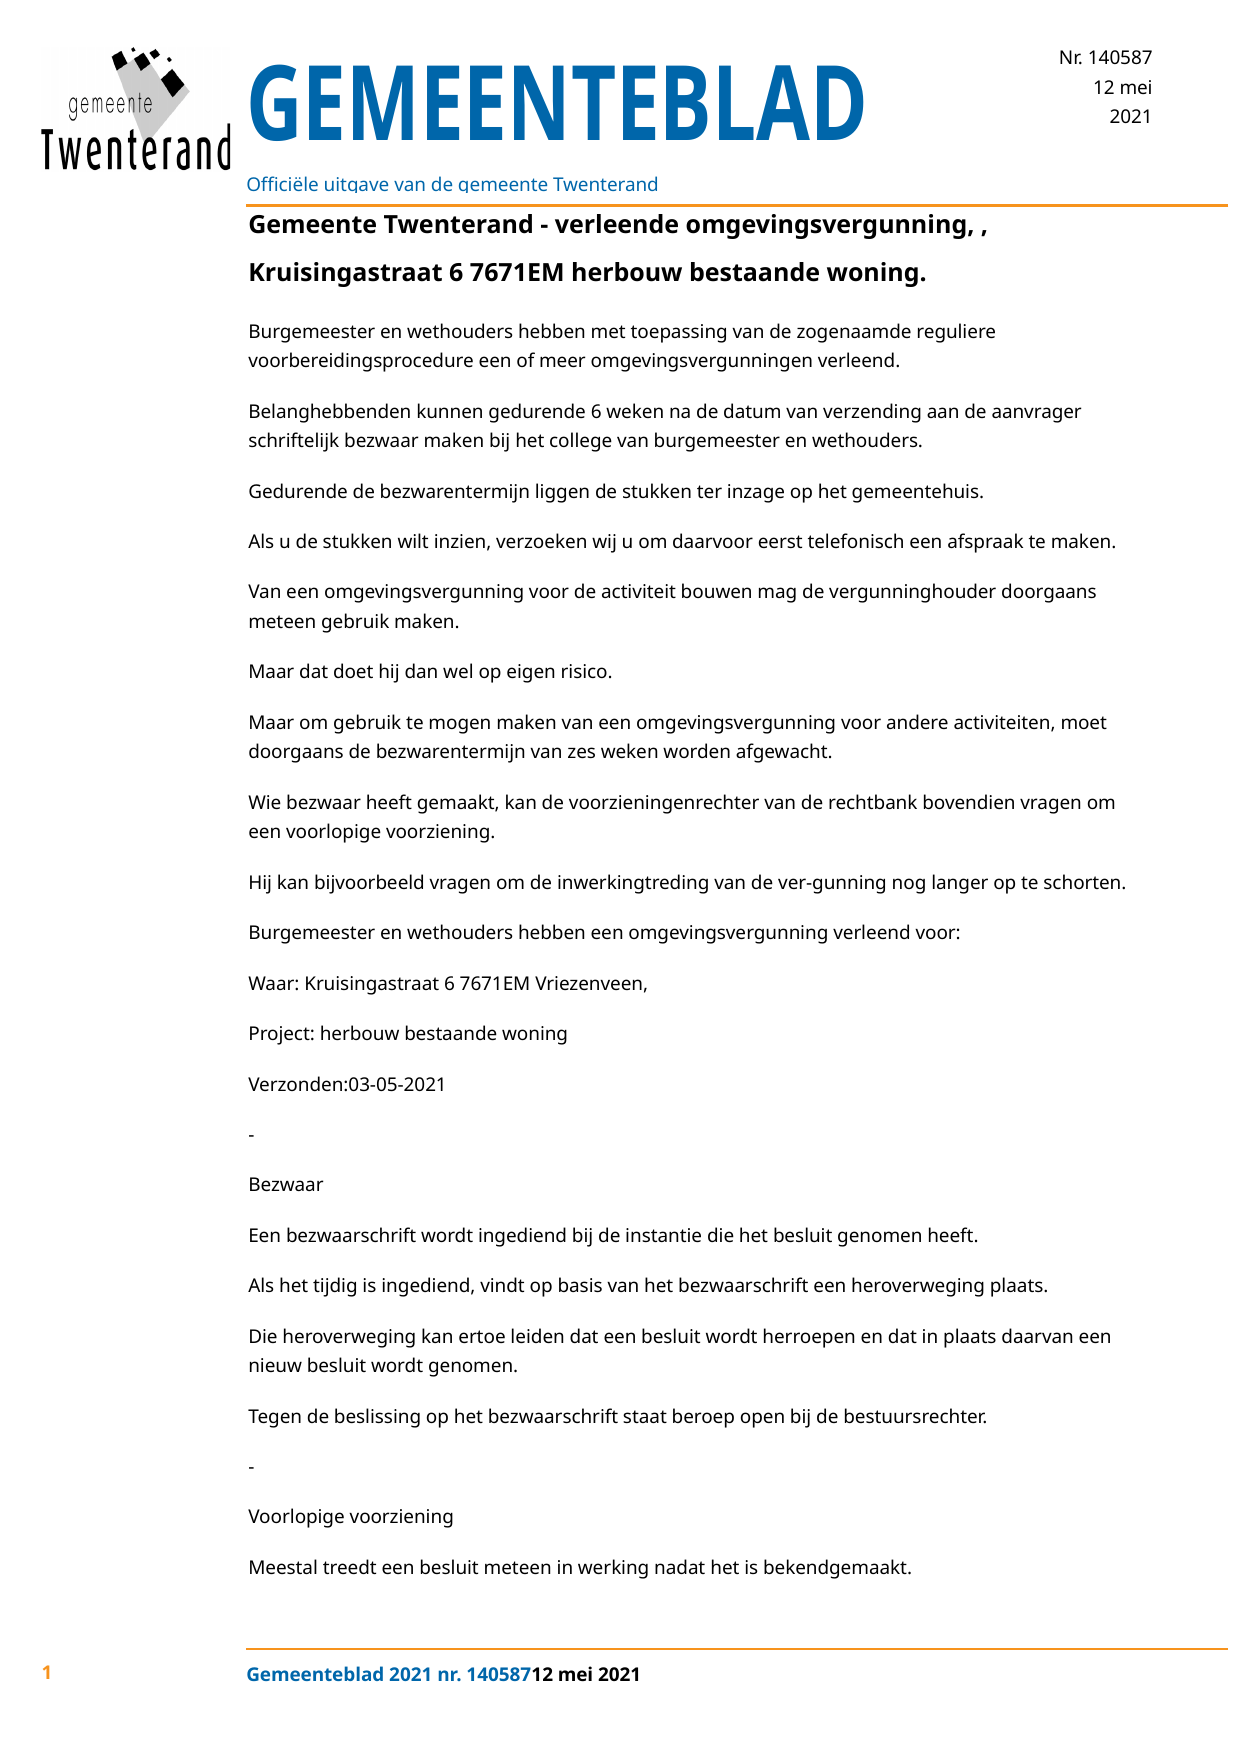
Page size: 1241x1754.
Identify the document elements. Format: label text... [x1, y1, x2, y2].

text Voorlopige voorziening [248, 1504, 1152, 1529]
text Wie bezwaar heeft gemaakt, kan de voorzieningenrechter van de rechtbank bovendien vragen om een voorlopige voorziening. [248, 789, 1152, 844]
text Tegen de beslissing op het bezwaarschrift staat beroep open bij de bestuursrechter. [248, 1403, 1152, 1429]
text Als u de stukken wilt inzien, verzoeken wij u om daarvoor eerst telefonisch een afspraak te maken. [248, 528, 1152, 554]
text Belanghebbenden kunnen gedurende 6 weken na de datum van verzending aan de aanvrager schriftelijk bezwaar maken bij het college van burgemeester en wethouders. [248, 398, 1152, 453]
text Bezwaar [248, 1172, 1152, 1197]
text Die heroverweging kan ertoe leiden dat een besluit wordt herroepen en dat in plaats daarvan een nieuw besluit wordt genomen. [248, 1323, 1152, 1378]
text Maar om gebruik te mogen maken van een omgevingsvergunning voor andere activiteiten, moet doorgaans de bezwarentermijn van zes weken worden afgewacht. [248, 709, 1152, 764]
text Van een omgevingsvergunning voor de activiteit bouwen mag de vergunninghouder doorgaans meteen gebruik maken. [248, 579, 1152, 634]
text Maar dat doet hij dan wel op eigen risico. [248, 659, 1152, 684]
text Als het tijdig is ingediend, vindt op basis van het bezwaarschrift een heroverweging plaats. [248, 1272, 1152, 1298]
text Project: herbouw bestaande woning [248, 1020, 1152, 1046]
text Waar: Kruisingastraat 6 7671EM Vriezenveen, [248, 970, 1152, 996]
text Burgemeester en wethouders hebben een omgevingsvergunning verleend voor: [248, 919, 1152, 945]
text - [248, 1453, 1152, 1479]
picture [41, 47, 231, 172]
text Een bezwaarschrift wordt ingediend bij de instantie die het besluit genomen heeft. [248, 1222, 1152, 1248]
text Gemeente Twenterand - verleende omgevingsvergunning, , Kruisingastraat 6 7671EM herbouw bestaande woning. [248, 207, 1152, 288]
text Meestal treedt een besluit meteen in werking nadat het is bekendgemaakt. [248, 1554, 1152, 1580]
text Verzonden:03-05-2021 [248, 1071, 1152, 1097]
text Gedurende de bezwarentermijn liggen de stukken ter inzage op het gemeentehuis. [248, 478, 1152, 504]
text - [248, 1121, 1152, 1147]
text Hij kan bijvoorbeeld vragen om de inwerkingtreding van de ver-gunning nog langer op te schorten. [248, 869, 1152, 895]
text Burgemeester en wethouders hebben met toepassing van de zogenaamde reguliere voorbereidingsprocedure een of meer omgevingsvergunningen verleend. [248, 318, 1152, 373]
